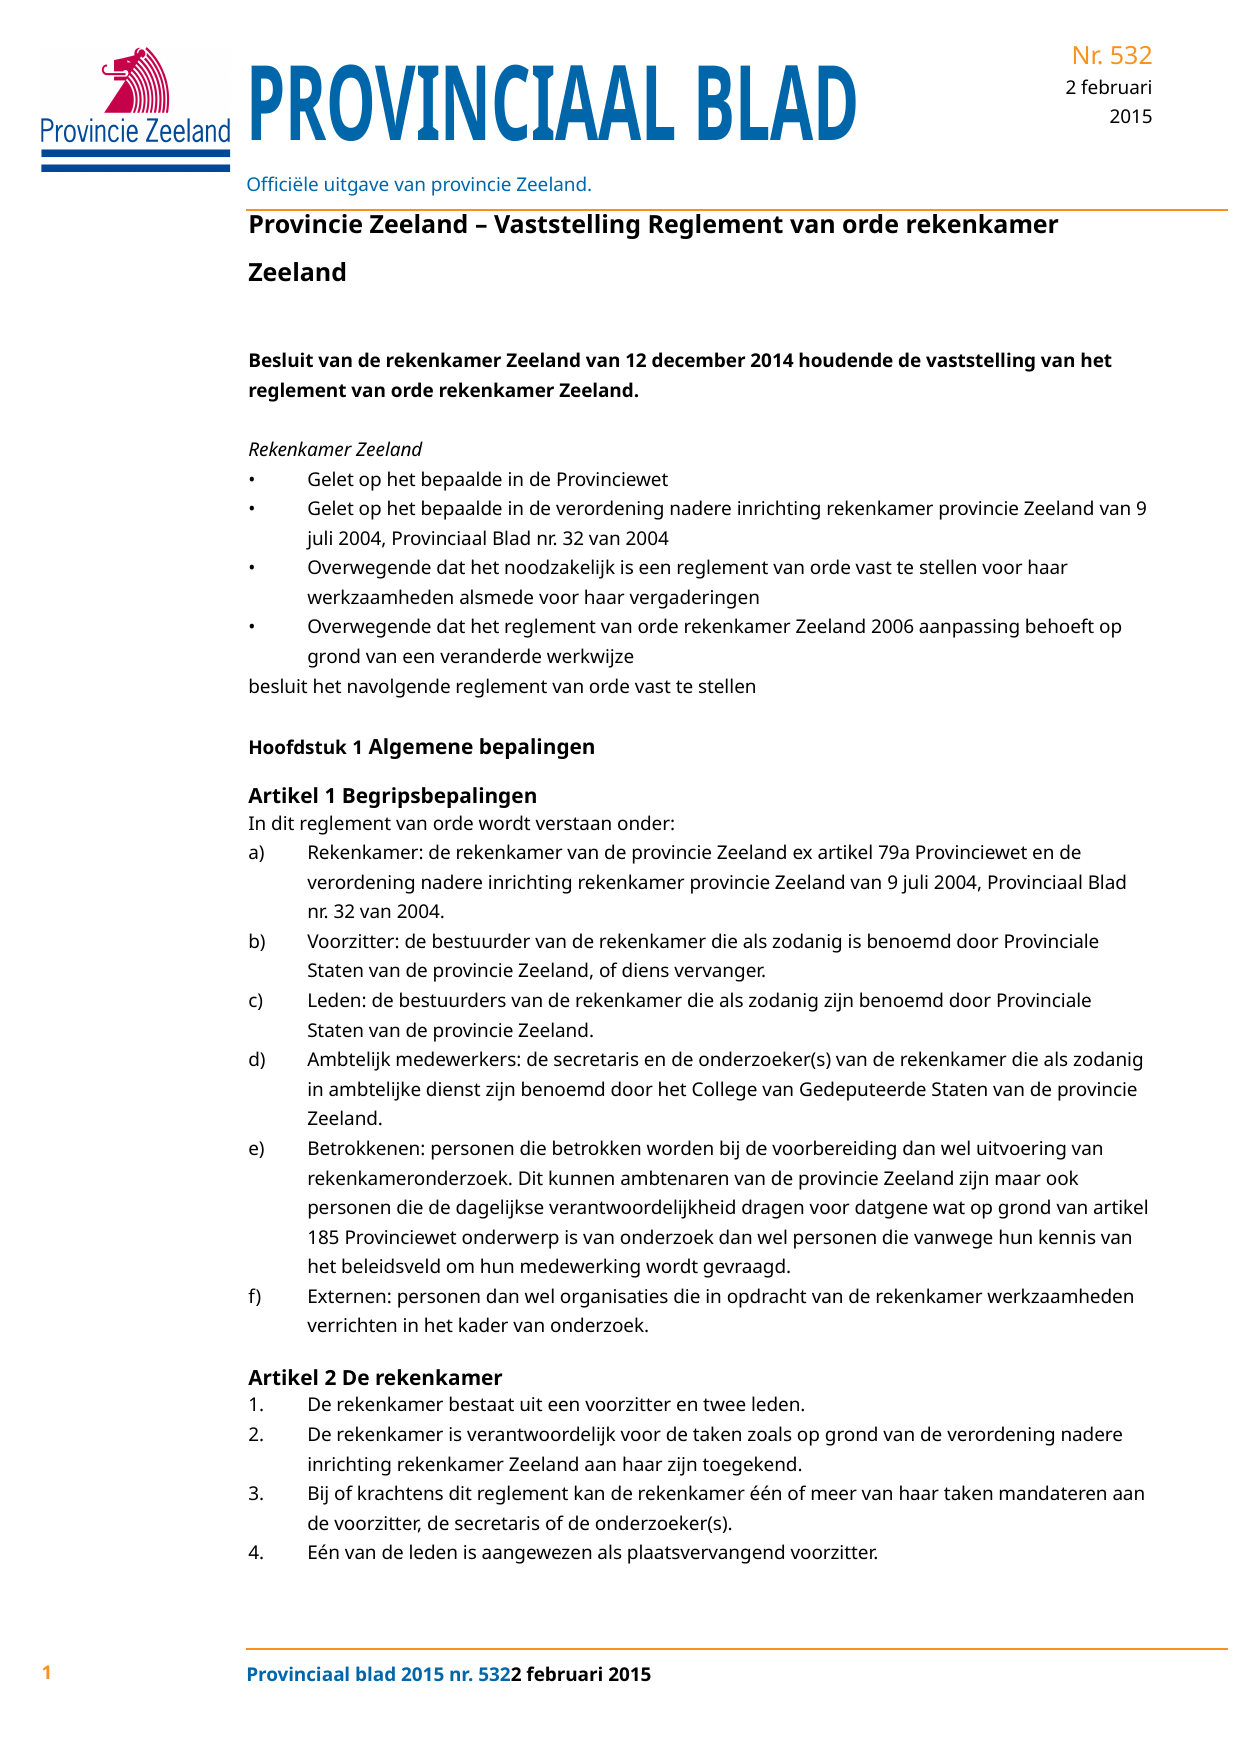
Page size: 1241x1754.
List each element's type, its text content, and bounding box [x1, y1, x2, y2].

text Rekenkamer Zeeland [248, 436, 1152, 462]
text Artikel 1 Begripsbepalingen [248, 781, 1152, 810]
list Voorzitter: de bestuurder van de rekenkamer die als zodanig is benoemd door Provinciale Staten van de provincie Zeeland, of diens vervanger. [248, 928, 1152, 983]
list Externen: personen dan wel organisaties die in opdracht van de rekenkamer werkzaamheden verrichten in het kader van onderzoek. [248, 1283, 1152, 1338]
list De rekenkamer bestaat uit een voorzitter en twee leden. [248, 1392, 1152, 1417]
list Overwegende dat het reglement van orde rekenkamer Zeeland 2006 aanpassing behoeft op grond van een veranderde werkwijze [248, 614, 1152, 669]
list Gelet op het bepaalde in de verordening nadere inrichting rekenkamer provincie Zeeland van 9 juli 2004, Provinciaal Blad nr. 32 van 2004 [248, 495, 1152, 551]
list Leden: de bestuurders van de rekenkamer die als zodanig zijn benoemd door Provinciale Staten van de provincie Zeeland. [248, 987, 1152, 1043]
list De rekenkamer is verantwoordelijk voor de taken zoals op grond van de verordening nadere inrichting rekenkamer Zeeland aan haar zijn toegekend. [248, 1421, 1152, 1476]
picture [41, 47, 231, 172]
text besluit het navolgende reglement van orde vast te stellen [248, 673, 1152, 699]
list Betrokkenen: personen die betrokken worden bij de voorbereiding dan wel uitvoering van rekenkameronderzoek. Dit kunnen ambtenaren van de provincie Zeeland zijn maar ook personen die de dagelijkse verantwoordelijkheid dragen voor datgene wat op grond van artikel 185 Provinciewet onderwerp is van onderzoek dan wel personen die vanwege hun kennis van het beleidsveld om hun medewerking wordt gevraagd. [248, 1135, 1152, 1279]
text Hoofdstuk 1 Algemene bepalingen [248, 732, 1152, 761]
text Artikel 2 De rekenkamer [248, 1363, 1152, 1392]
list Rekenkamer: de rekenkamer van de provincie Zeeland ex artikel 79a Provinciewet en de verordening nadere inrichting rekenkamer provincie Zeeland van 9 juli 2004, Provinciaal Blad nr. 32 van 2004. [248, 839, 1152, 924]
list Ambtelijk medewerkers: de secretaris en de onderzoeker(s) van de rekenkamer die als zodanig in ambtelijke dienst zijn benoemd door het College van Gedeputeerde Staten van de provincie Zeeland. [248, 1046, 1152, 1131]
list Bij of krachtens dit reglement kan de rekenkamer één of meer van haar taken mandateren aan de voorzitter, de secretaris of de onderzoeker(s). [248, 1480, 1152, 1536]
list Eén van de leden is aangewezen als plaatsvervangend voorzitter. [248, 1539, 1152, 1565]
text Besluit van de rekenkamer Zeeland van 12 december 2014 houdende de vaststelling van het reglement van orde rekenkamer Zeeland. [248, 347, 1152, 403]
list Gelet op het bepaalde in de Provinciewet [248, 466, 1152, 492]
text Provincie Zeeland – Vaststelling Reglement van orde rekenkamer Zeeland [248, 211, 1152, 288]
text In dit reglement van orde wordt verstaan onder: [248, 810, 1152, 836]
list Overwegende dat het noodzakelijk is een reglement van orde vast te stellen voor haar werkzaamheden alsmede voor haar vergaderingen [248, 554, 1152, 610]
